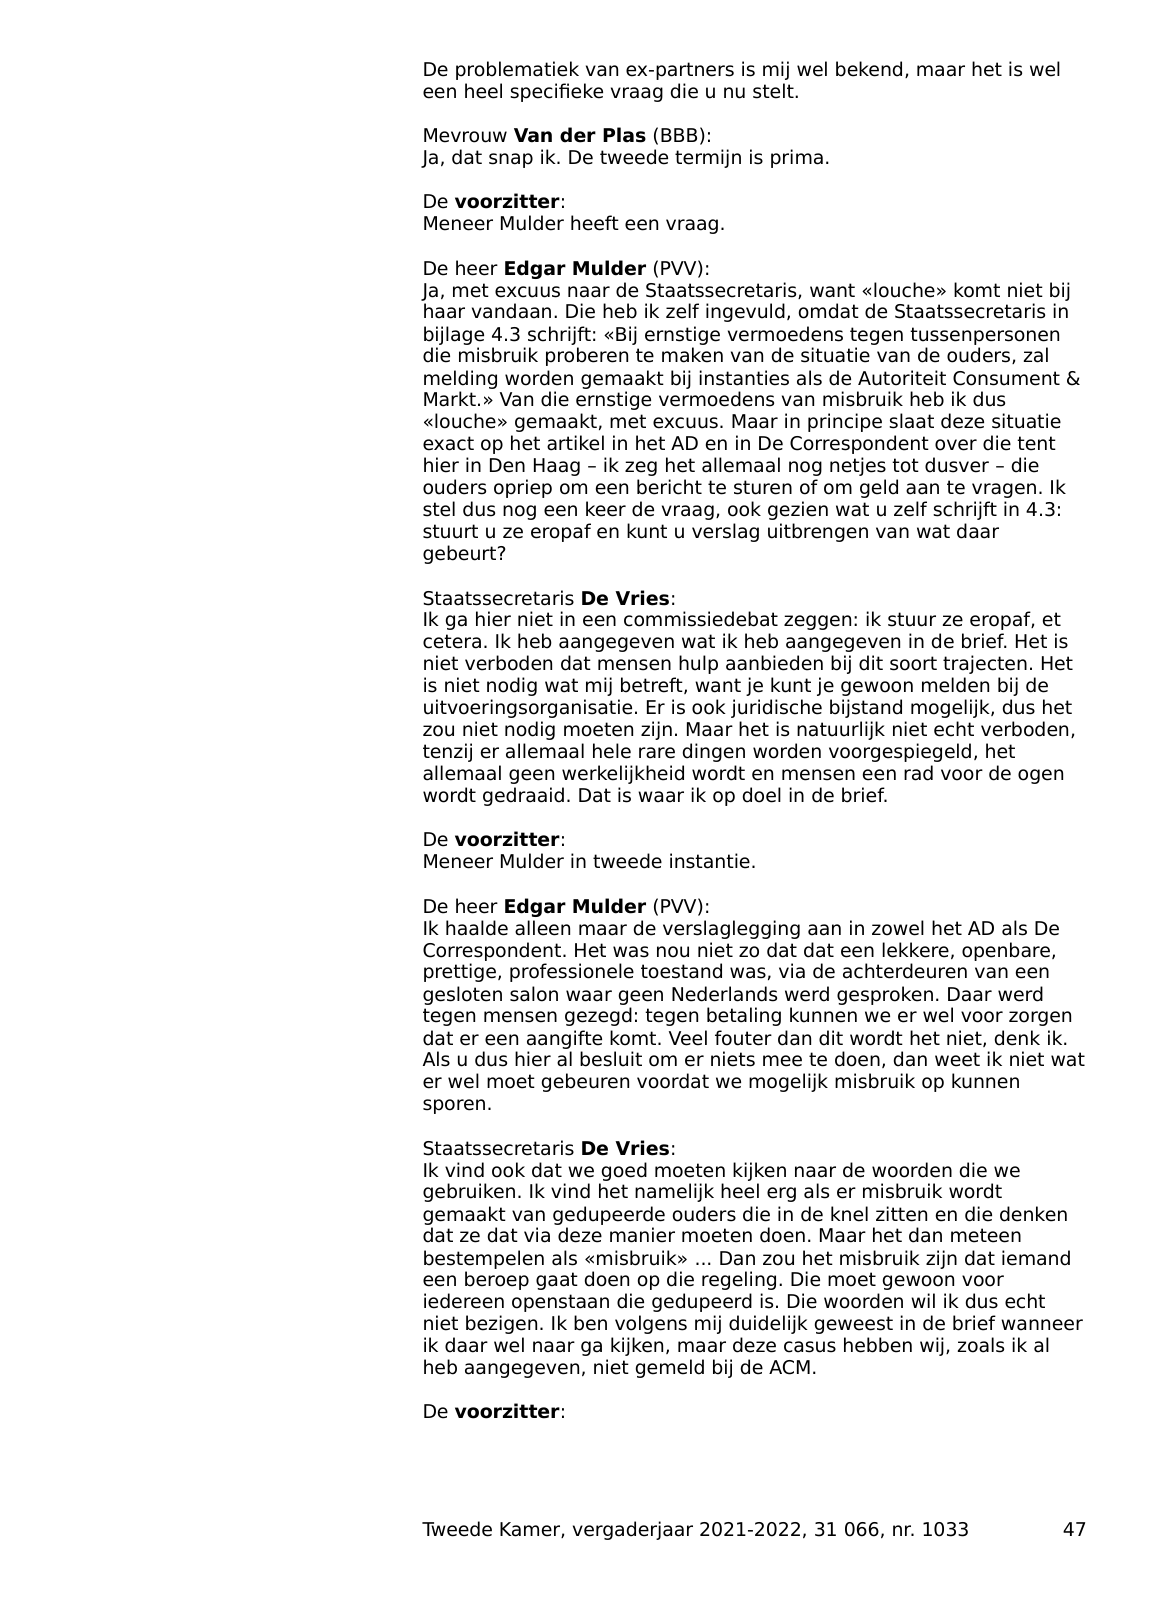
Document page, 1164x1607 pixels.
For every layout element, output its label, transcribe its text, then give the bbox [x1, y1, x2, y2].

text Ja, met excuus naar de Staatssecretaris, want «louche» komt niet bij haar vandaan. Die heb ik zelf ingevuld, omdat de Staatssecretaris in bijlage 4.3 schrijft: «Bij ernstige vermoedens tegen tussenpersonen die misbruik proberen te maken van de situatie van de ouders, zal melding worden gemaakt bij instanties als de Autoriteit Consument & Markt.» Van die ernstige vermoedens van misbruik heb ik dus «louche» gemaakt, met excuus. Maar in principe slaat deze situatie exact op het artikel in het AD en in De Correspondent over die tent hier in Den Haag – ik zeg het allemaal nog netjes tot dusver – die ouders opriep om een bericht te sturen of om geld aan te vragen. Ik stel dus nog een keer de vraag, ook gezien wat u zelf schrijft in 4.3: stuurt u ze eropaf en kunt u verslag uitbrengen van wat daar gebeurt? [422, 279, 1087, 565]
text De heer Edgar Mulder (PVV): [422, 896, 1087, 917]
text Ik ga hier niet in een commissiedebat zeggen: ik stuur ze eropaf, et cetera. Ik heb aangegeven wat ik heb aangegeven in de brief. Het is niet verboden dat mensen hulp aanbieden bij dit soort trajecten. Het is niet nodig wat mij betreft, want je kunt je gewoon melden bij de uitvoeringsorganisatie. Er is ook juridische bijstand mogelijk, dus het zou niet nodig moeten zijn. Maar het is natuurlijk niet echt verboden, tenzij er allemaal hele rare dingen worden voorgespiegeld, het allemaal geen werkelijkheid wordt en mensen een rad voor de ogen wordt gedraaid. Dat is waar ik op doel in de brief. [422, 609, 1087, 807]
text Ja, dat snap ik. De tweede termijn is prima. [422, 147, 1087, 169]
text De voorzitter: [422, 191, 1087, 213]
text Ik haalde alleen maar de verslaglegging aan in zowel het AD als De Correspondent. Het was nou niet zo dat dat een lekkere, openbare, prettige, professionele toestand was, via de achterdeuren van een gesloten salon waar geen Nederlands werd gesproken. Daar werd tegen mensen gezegd: tegen betaling kunnen we er wel voor zorgen dat er een aangifte komt. Veel fouter dan dit wordt het niet, denk ik. Als u dus hier al besluit om er niets mee te doen, dan weet ik niet wat er wel moet gebeuren voordat we mogelijk misbruik op kunnen sporen. [422, 917, 1087, 1115]
text Ik vind ook dat we goed moeten kijken naar de woorden die we gebruiken. Ik vind het namelijk heel erg als er misbruik wordt gemaakt van gedupeerde ouders die in de knel zitten en die denken dat ze dat via deze manier moeten doen. Maar het dan meteen bestempelen als «misbruik» ... Dan zou het misbruik zijn dat iemand een beroep gaat doen op die regeling. Die moet gewoon voor iedereen openstaan die gedupeerd is. Die woorden wil ik dus echt niet bezigen. Ik ben volgens mij duidelijk geweest in de brief wanneer ik daar wel naar ga kijken, maar deze casus hebben wij, zoals ik al heb aangegeven, niet gemeld bij de ACM. [422, 1159, 1087, 1379]
text Staatssecretaris De Vries: [422, 1137, 1087, 1159]
text De voorzitter: [422, 1401, 1087, 1423]
text Staatssecretaris De Vries: [422, 587, 1087, 609]
text De heer Edgar Mulder (PVV): [422, 257, 1087, 279]
text Meneer Mulder heeft een vraag. [422, 213, 1087, 235]
text De problematiek van ex-partners is mij wel bekend, maar het is wel een heel specifieke vraag die u nu stelt. [422, 59, 1087, 103]
text De voorzitter: [422, 829, 1087, 851]
text Meneer Mulder in tweede instantie. [422, 851, 1087, 873]
text Mevrouw Van der Plas (BBB): [422, 125, 1087, 147]
